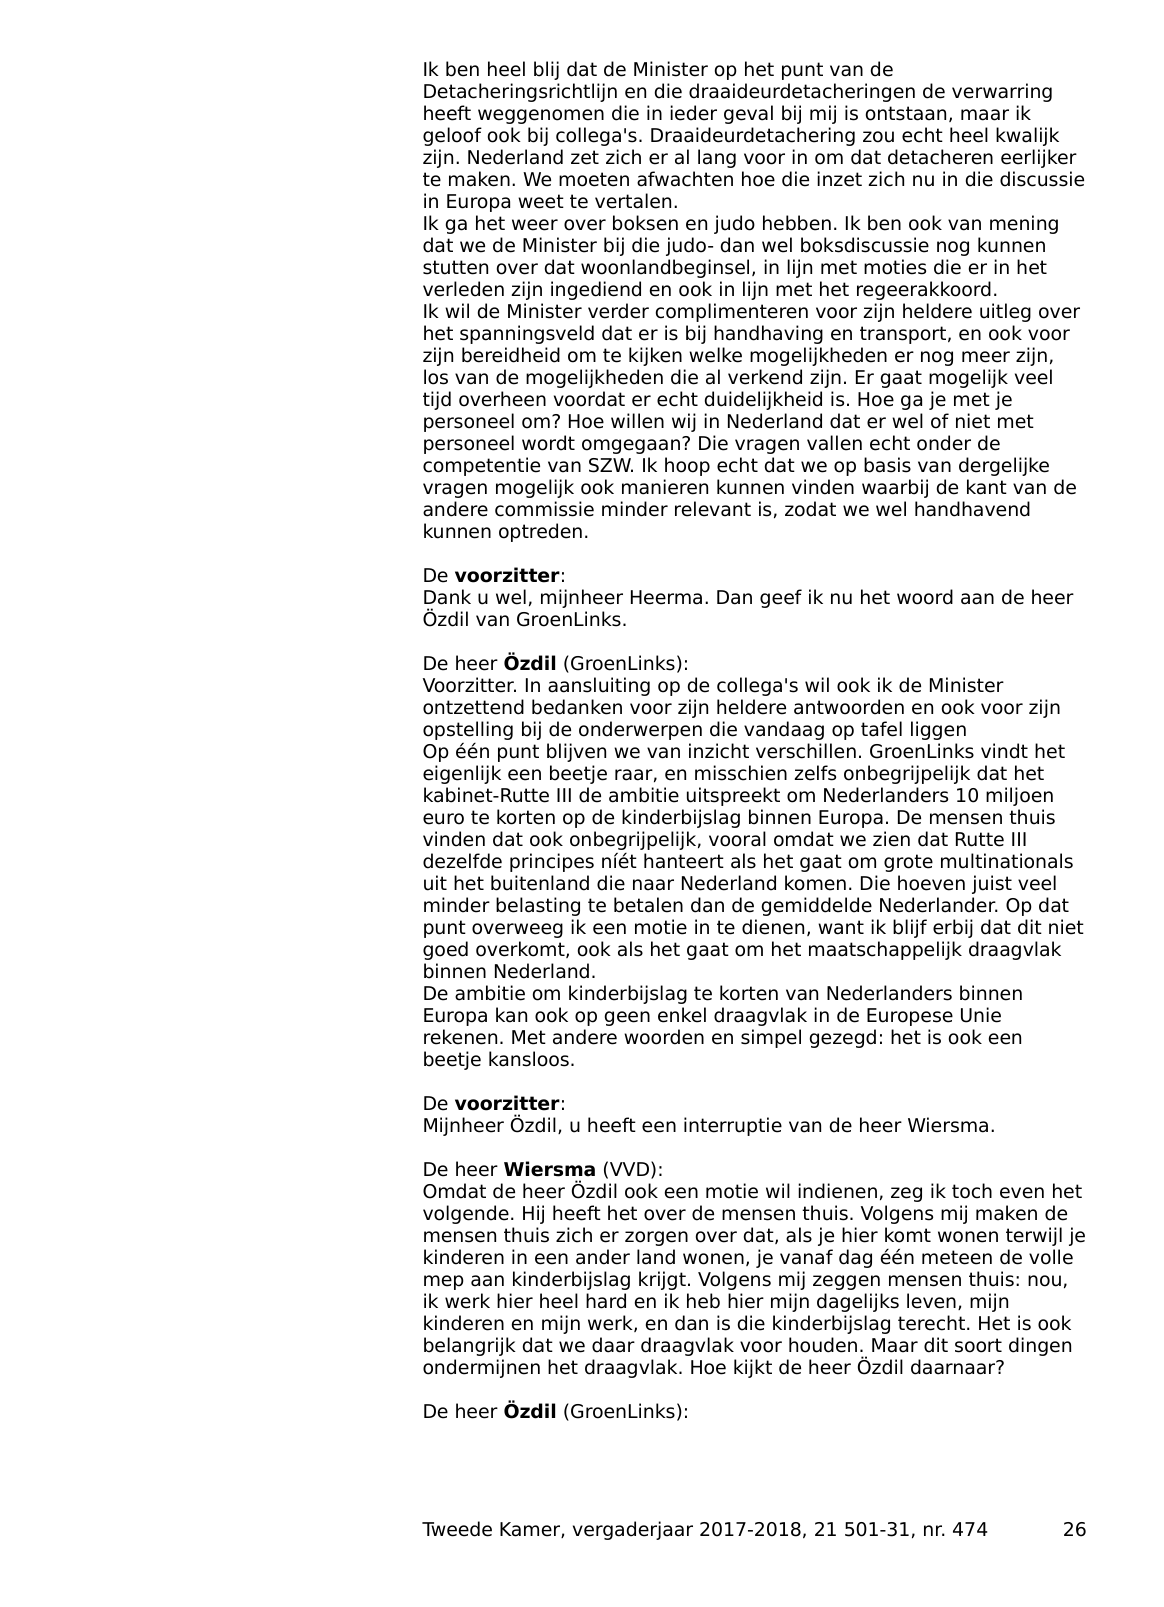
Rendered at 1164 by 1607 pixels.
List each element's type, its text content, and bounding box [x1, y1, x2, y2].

text Ik ben heel blij dat de Minister op het punt van de Detacheringsrichtlijn en die draaideurdetacheringen de verwarring heeft weggenomen die in ieder geval bij mij is ontstaan, maar ik geloof ook bij collega's. Draaideurdetachering zou echt heel kwalijk zijn. Nederland zet zich er al lang voor in om dat detacheren eerlijker te maken. We moeten afwachten hoe die inzet zich nu in die discussie in Europa weet te vertalen. [422, 59, 1087, 213]
text Voorzitter. In aansluiting op de collega's wil ook ik de Minister ontzettend bedanken voor zijn heldere antwoorden en ook voor zijn opstelling bij de onderwerpen die vandaag op tafel liggen [422, 675, 1087, 741]
text Omdat de heer Özdil ook een motie wil indienen, zeg ik toch even het volgende. Hij heeft het over de mensen thuis. Volgens mij maken de mensen thuis zich er zorgen over dat, als je hier komt wonen terwijl je kinderen in een ander land wonen, je vanaf dag één meteen de volle mep aan kinderbijslag krijgt. Volgens mij zeggen mensen thuis: nou, ik werk hier heel hard en ik heb hier mijn dagelijks leven, mijn kinderen en mijn werk, en dan is die kinderbijslag terecht. Het is ook belangrijk dat we daar draagvlak voor houden. Maar dit soort dingen ondermijnen het draagvlak. Hoe kijkt de heer Özdil daarnaar? [422, 1181, 1087, 1379]
text De ambitie om kinderbijslag te korten van Nederlanders binnen Europa kan ook op geen enkel draagvlak in de Europese Unie rekenen. Met andere woorden en simpel gezegd: het is ook een beetje kansloos. [422, 983, 1087, 1071]
text De heer Wiersma (VVD): [422, 1159, 1087, 1181]
text Dank u wel, mijnheer Heerma. Dan geef ik nu het woord aan de heer Özdil van GroenLinks. [422, 587, 1087, 631]
text De heer Özdil (GroenLinks): [422, 653, 1087, 675]
text Ik ga het weer over boksen en judo hebben. Ik ben ook van mening dat we de Minister bij die judo- dan wel boksdiscussie nog kunnen stutten over dat woonlandbeginsel, in lijn met moties die er in het verleden zijn ingediend en ook in lijn met het regeerakkoord. [422, 213, 1087, 301]
text De voorzitter: [422, 565, 1087, 587]
text De voorzitter: [422, 1093, 1087, 1115]
text De heer Özdil (GroenLinks): [422, 1401, 1087, 1423]
text Ik wil de Minister verder complimenteren voor zijn heldere uitleg over het spanningsveld dat er is bij handhaving en transport, en ook voor zijn bereidheid om te kijken welke mogelijkheden er nog meer zijn, los van de mogelijkheden die al verkend zijn. Er gaat mogelijk veel tijd overheen voordat er echt duidelijkheid is. Hoe ga je met je personeel om? Hoe willen wij in Nederland dat er wel of niet met personeel wordt omgegaan? Die vragen vallen echt onder de competentie van SZW. Ik hoop echt dat we op basis van dergelijke vragen mogelijk ook manieren kunnen vinden waarbij de kant van de andere commissie minder relevant is, zodat we wel handhavend kunnen optreden. [422, 301, 1087, 543]
text Op één punt blijven we van inzicht verschillen. GroenLinks vindt het eigenlijk een beetje raar, en misschien zelfs onbegrijpelijk dat het kabinet-Rutte III de ambitie uitspreekt om Nederlanders 10 miljoen euro te korten op de kinderbijslag binnen Europa. De mensen thuis vinden dat ook onbegrijpelijk, vooral omdat we zien dat Rutte III dezelfde principes níét hanteert als het gaat om grote multinationals uit het buitenland die naar Nederland komen. Die hoeven juist veel minder belasting te betalen dan de gemiddelde Nederlander. Op dat punt overweeg ik een motie in te dienen, want ik blijf erbij dat dit niet goed overkomt, ook als het gaat om het maatschappelijk draagvlak binnen Nederland. [422, 741, 1087, 983]
text Mijnheer Özdil, u heeft een interruptie van de heer Wiersma. [422, 1115, 1087, 1137]
